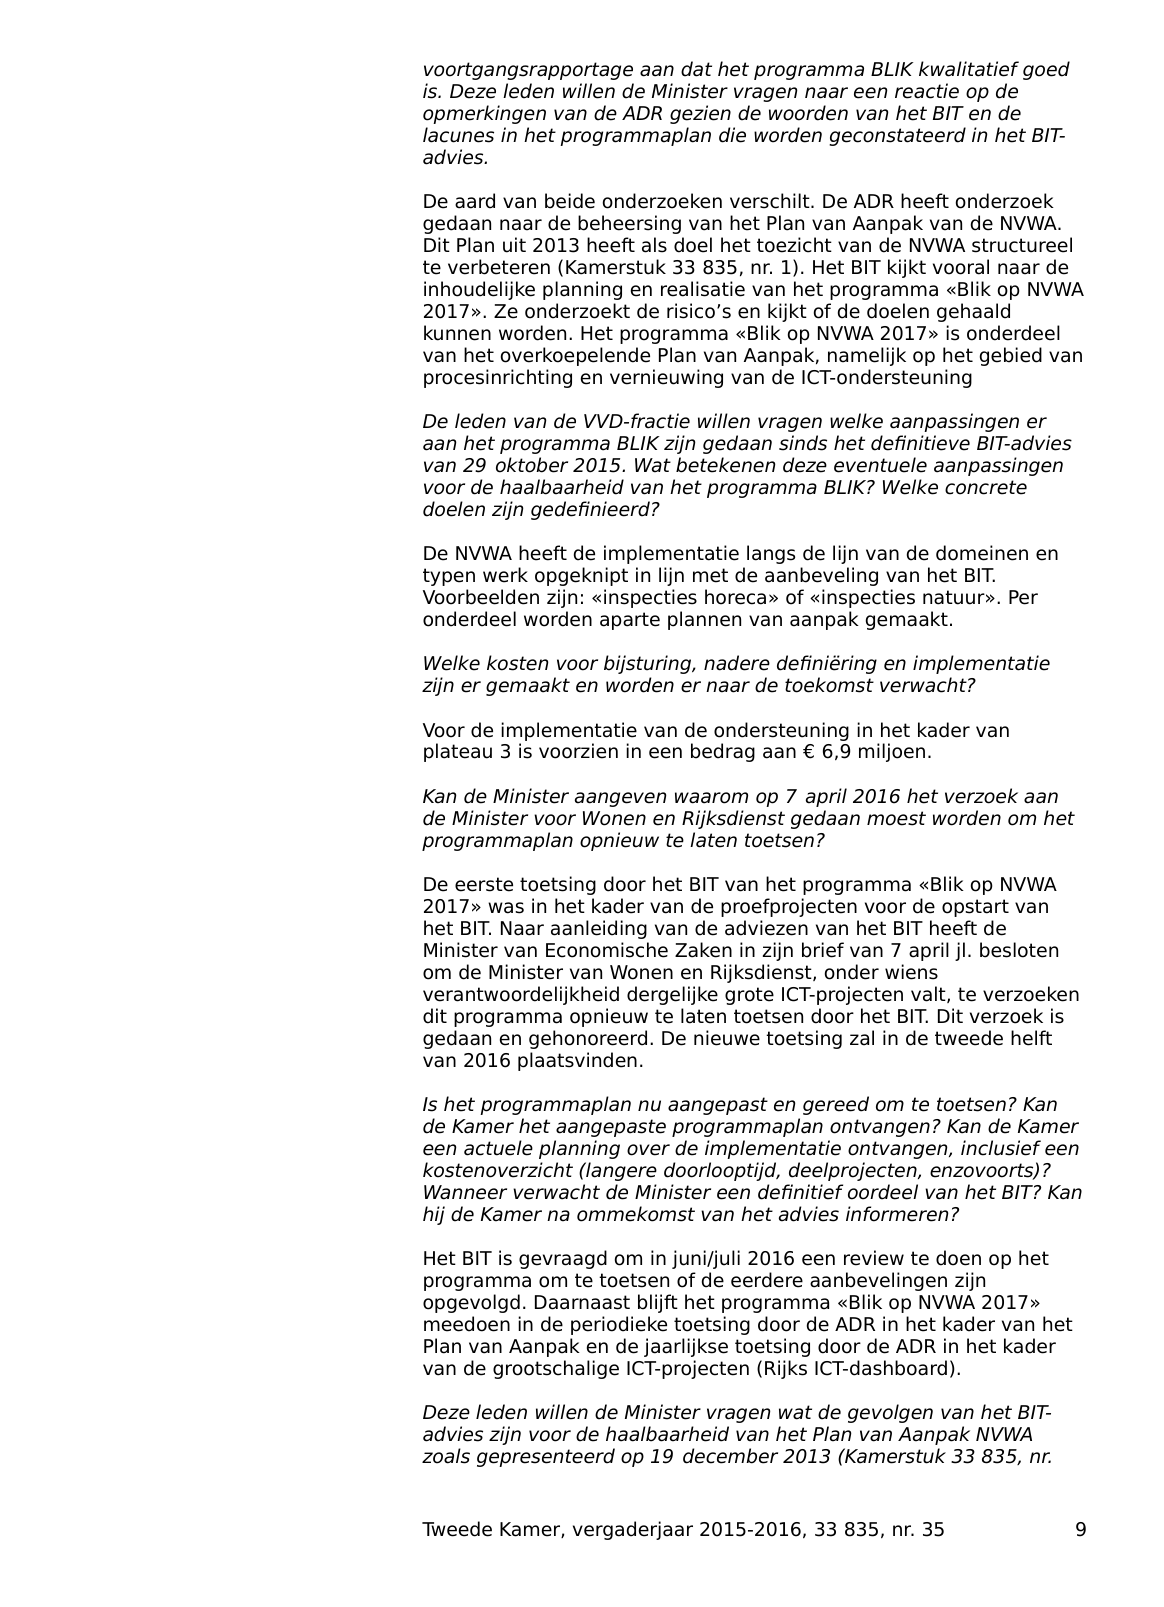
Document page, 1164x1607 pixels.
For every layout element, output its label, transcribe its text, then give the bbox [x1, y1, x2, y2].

text De leden van de VVD-fractie willen vragen welke aanpassingen er aan het programma BLIK zijn gedaan sinds het definitieve BIT-advies van 29 oktober 2015. Wat betekenen deze eventuele aanpassingen voor de haalbaarheid van het programma BLIK? Welke concrete doelen zijn gedefinieerd? [422, 411, 1087, 521]
text voortgangsrapportage aan dat het programma BLIK kwalitatief goed is. Deze leden willen de Minister vragen naar een reactie op de opmerkingen van de ADR gezien de woorden van het BIT en de lacunes in het programmaplan die worden geconstateerd in het BIT-advies. [422, 59, 1087, 169]
text Voor de implementatie van de ondersteuning in het kader van plateau 3 is voorzien in een bedrag aan € 6,9 miljoen. [422, 719, 1087, 763]
text De aard van beide onderzoeken verschilt. De ADR heeft onderzoek gedaan naar de beheersing van het Plan van Aanpak van de NVWA. Dit Plan uit 2013 heeft als doel het toezicht van de NVWA structureel te verbeteren (Kamerstuk 33 835, nr. 1). Het BIT kijkt vooral naar de inhoudelijke planning en realisatie van het programma «Blik op NVWA 2017». Ze onderzoekt de risico’s en kijkt of de doelen gehaald kunnen worden. Het programma «Blik op NVWA 2017» is onderdeel van het overkoepelende Plan van Aanpak, namelijk op het gebied van procesinrichting en vernieuwing van de ICT-ondersteuning [422, 191, 1087, 389]
subtitle Welke kosten voor bijsturing, nadere definiëring en implementatie zijn er gemaakt en worden er naar de toekomst verwacht? [422, 653, 1087, 697]
text Het BIT is gevraagd om in juni/juli 2016 een review te doen op het programma om te toetsen of de eerdere aanbevelingen zijn opgevolgd. Daarnaast blijft het programma «Blik op NVWA 2017» meedoen in de periodieke toetsing door de ADR in het kader van het Plan van Aanpak en de jaarlijkse toetsing door de ADR in het kader van de grootschalige ICT-projecten (Rijks ICT-dashboard). [422, 1248, 1087, 1380]
text De eerste toetsing door het BIT van het programma «Blik op NVWA 2017» was in het kader van de proefprojecten voor de opstart van het BIT. Naar aanleiding van de adviezen van het BIT heeft de Minister van Economische Zaken in zijn brief van 7 april jl. besloten om de Minister van Wonen en Rijksdienst, onder wiens verantwoordelijkheid dergelijke grote ICT-projecten valt, te verzoeken dit programma opnieuw te laten toetsen door het BIT. Dit verzoek is gedaan en gehonoreerd. De nieuwe toetsing zal in de tweede helft van 2016 plaatsvinden. [422, 874, 1087, 1072]
text De NVWA heeft de implementatie langs de lijn van de domeinen en typen werk opgeknipt in lijn met de aanbeveling van het BIT. Voorbeelden zijn: «inspecties horeca» of «inspecties natuur». Per onderdeel worden aparte plannen van aanpak gemaakt. [422, 543, 1087, 631]
text Deze leden willen de Minister vragen wat de gevolgen van het BIT-advies zijn voor de haalbaarheid van het Plan van Aanpak NVWA zoals gepresenteerd op 19 december 2013 (Kamerstuk 33 835, nr. [422, 1402, 1087, 1468]
text Kan de Minister aangeven waarom op 7 april 2016 het verzoek aan de Minister voor Wonen en Rijksdienst gedaan moest worden om het programmaplan opnieuw te laten toetsen? [422, 786, 1087, 852]
text Is het programmaplan nu aangepast en gereed om te toetsen? Kan de Kamer het aangepaste programmaplan ontvangen? Kan de Kamer een actuele planning over de implementatie ontvangen, inclusief een kostenoverzicht (langere doorlooptijd, deelprojecten, enzovoorts)? Wanneer verwacht de Minister een definitief oordeel van het BIT? Kan hij de Kamer na ommekomst van het advies informeren? [422, 1094, 1087, 1226]
